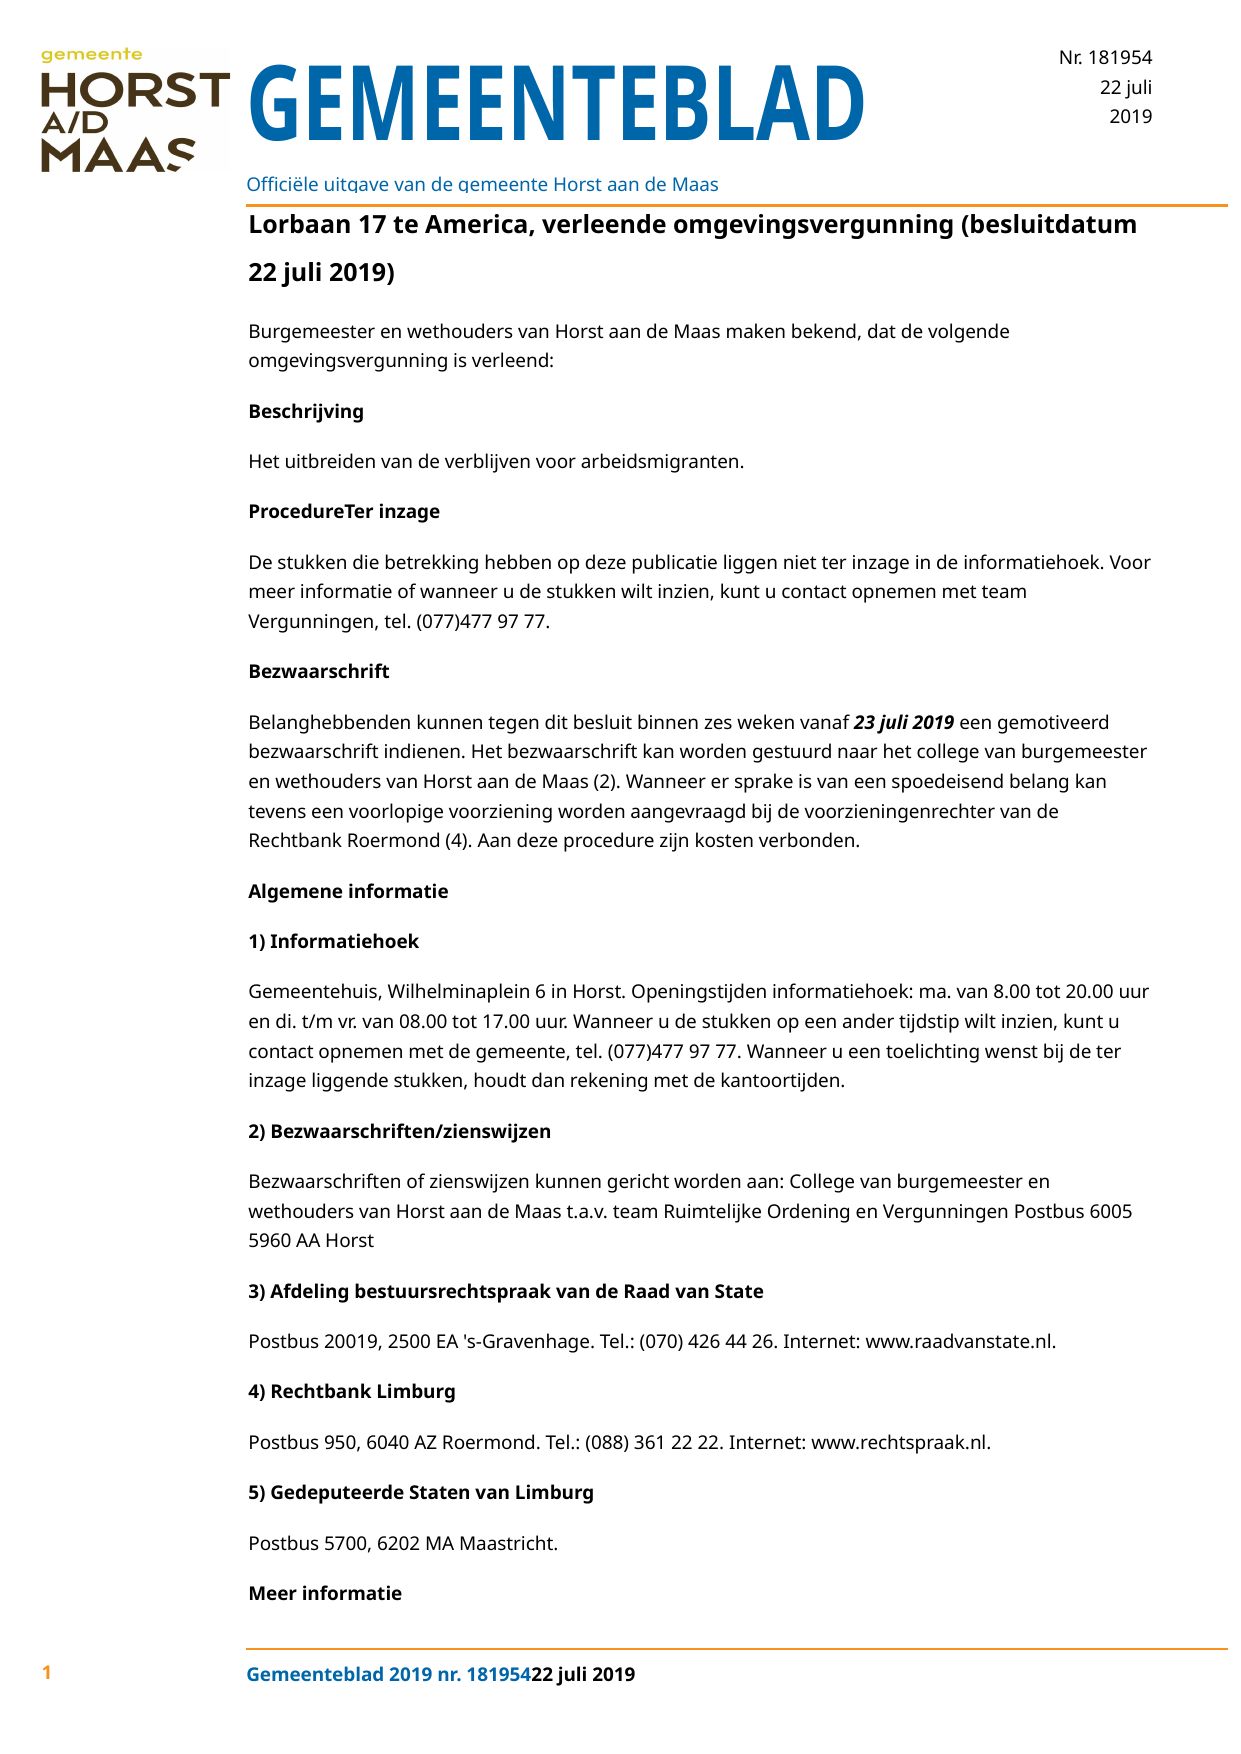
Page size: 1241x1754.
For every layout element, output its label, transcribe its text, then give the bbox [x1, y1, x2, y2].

text 2) Bezwaarschriften/zienswijzen [248, 1118, 1152, 1144]
text Postbus 20019, 2500 EA 's-Gravenhage. Tel.: (070) 426 44 26. Internet: www.raadvanstate.nl. [248, 1328, 1152, 1354]
text ProcedureTer inzage [248, 499, 1152, 524]
picture [41, 47, 231, 172]
text Bezwaarschrift [248, 659, 1152, 684]
text Burgemeester en wethouders van Horst aan de Maas maken bekend, dat de volgende omgevingsvergunning is verleend: [248, 318, 1152, 373]
text Belanghebbenden kunnen tegen dit besluit binnen zes weken vanaf 23 juli 2019 een gemotiveerd bezwaarschrift indienen. Het bezwaarschrift kan worden gestuurd naar het college van burgemeester en wethouders van Horst aan de Maas (2). Wanneer er sprake is van een spoedeisend belang kan tevens een voorlopige voorziening worden aangevraagd bij de voorzieningenrechter van de Rechtbank Roermond (4). Aan deze procedure zijn kosten verbonden. [248, 709, 1152, 853]
text Meer informatie [248, 1580, 1152, 1606]
text 1) Informatiehoek [248, 928, 1152, 954]
text 3) Afdeling bestuursrechtspraak van de Raad van State [248, 1278, 1152, 1304]
text Bezwaarschriften of zienswijzen kunnen gericht worden aan: College van burgemeester en wethouders van Horst aan de Maas t.a.v. team Ruimtelijke Ordening en Vergunningen Postbus 6005 5960 AA Horst [248, 1168, 1152, 1253]
text 4) Rechtbank Limburg [248, 1379, 1152, 1404]
text Postbus 5700, 6202 MA Maastricht. [248, 1530, 1152, 1556]
text Beschrijving [248, 398, 1152, 424]
text Algemene informatie [248, 878, 1152, 904]
text Lorbaan 17 te America, verleende omgevingsvergunning (besluitdatum 22 juli 2019) [248, 207, 1152, 288]
text Het uitbreiden van de verblijven voor arbeidsmigranten. [248, 448, 1152, 474]
text Postbus 950, 6040 AZ Roermond. Tel.: (088) 361 22 22. Internet: www.rechtspraak.nl. [248, 1429, 1152, 1455]
text De stukken die betrekking hebben op deze publicatie liggen niet ter inzage in de informatiehoek. Voor meer informatie of wanneer u de stukken wilt inzien, kunt u contact opnemen met team Vergunningen, tel. (077)477 97 77. [248, 549, 1152, 634]
text 5) Gedeputeerde Staten van Limburg [248, 1479, 1152, 1505]
text Gemeentehuis, Wilhelminaplein 6 in Horst. Openingstijden informatiehoek: ma. van 8.00 tot 20.00 uur en di. t/m vr. van 08.00 tot 17.00 uur. Wanneer u de stukken op een ander tijdstip wilt inzien, kunt u contact opnemen met de gemeente, tel. (077)477 97 77. Wanneer u een toelichting wenst bij de ter inzage liggende stukken, houdt dan rekening met de kantoortijden. [248, 979, 1152, 1093]
